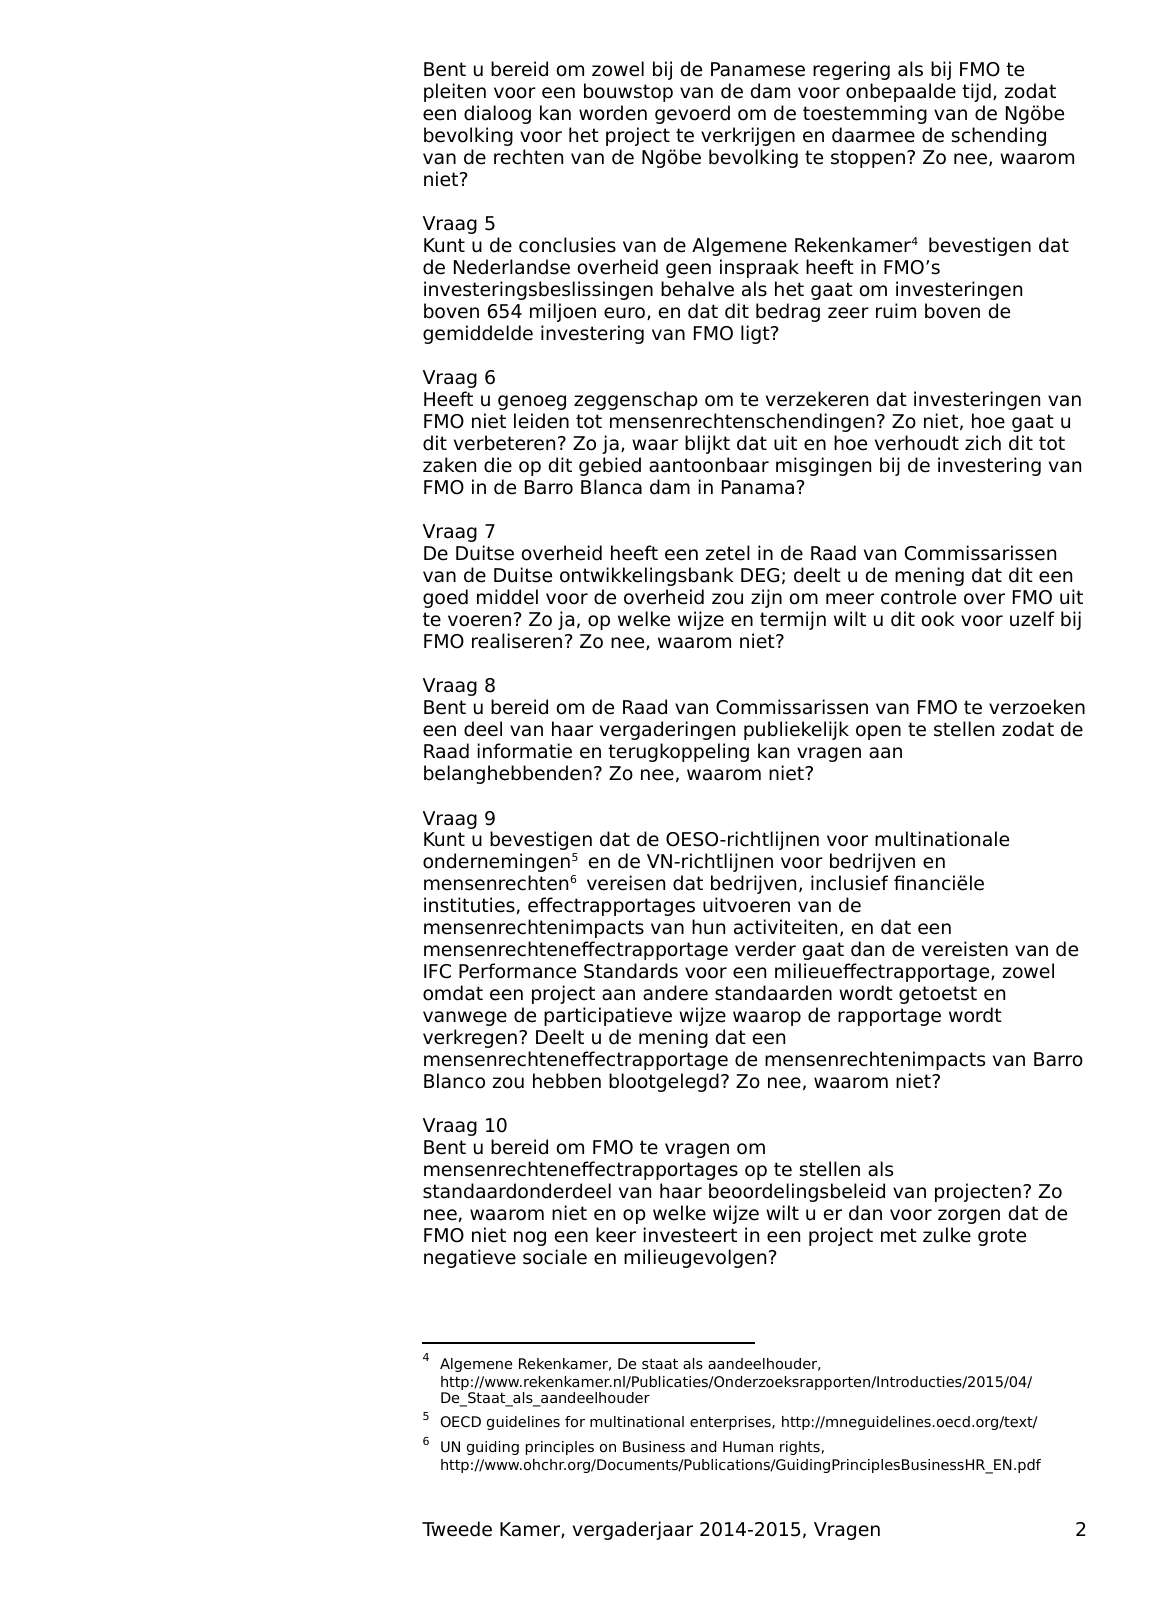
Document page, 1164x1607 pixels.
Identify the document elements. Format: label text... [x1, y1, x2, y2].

text OECD guidelines for multinational enterprises, http://mneguidelines.oecd.org/text/ [422, 1410, 1087, 1432]
text Vraag 9 [422, 807, 1087, 829]
text De Duitse overheid heeft een zetel in de Raad van Commissarissen van de Duitse ontwikkelingsbank DEG; deelt u de mening dat dit een goed middel voor de overheid zou zijn om meer controle over FMO uit te voeren? Zo ja, op welke wijze en termijn wilt u dit ook voor uzelf bij FMO realiseren? Zo nee, waarom niet? [422, 543, 1087, 653]
text Vraag 7 [422, 521, 1087, 543]
text Bent u bereid om zowel bij de Panamese regering als bij FMO te pleiten voor een bouwstop van de dam voor onbepaalde tijd, zodat een dialoog kan worden gevoerd om de toestemming van de Ngöbe bevolking voor het project te verkrijgen en daarmee de schending van de rechten van de Ngöbe bevolking te stoppen? Zo nee, waarom niet? [422, 59, 1087, 191]
text Kunt u de conclusies van de Algemene Rekenkamer bevestigen dat de Nederlandse overheid geen inspraak heeft in FMO’s investeringsbeslissingen behalve als het gaat om investeringen boven 654 miljoen euro, en dat dit bedrag zeer ruim boven de gemiddelde investering van FMO ligt? [422, 235, 1087, 345]
text Kunt u bevestigen dat de OESO-richtlijnen voor multinationale ondernemingen en de VN-richtlijnen voor bedrijven en mensenrechten vereisen dat bedrijven, inclusief financiële instituties, effectrapportages uitvoeren van de mensenrechtenimpacts van hun activiteiten, en dat een mensenrechteneffectrapportage verder gaat dan de vereisten van de IFC Performance Standards voor een milieueffectrapportage, zowel omdat een project aan andere standaarden wordt getoetst en vanwege de participatieve wijze waarop de rapportage wordt verkregen? Deelt u de mening dat een mensenrechteneffectrapportage de mensenrechtenimpacts van Barro Blanco zou hebben blootgelegd? Zo nee, waarom niet? [422, 829, 1087, 1093]
text Vraag 6 [422, 367, 1087, 389]
text Heeft u genoeg zeggenschap om te verzekeren dat investeringen van FMO niet leiden tot mensenrechtenschendingen? Zo niet, hoe gaat u dit verbeteren? Zo ja, waar blijkt dat uit en hoe verhoudt zich dit tot zaken die op dit gebied aantoonbaar misgingen bij de investering van FMO in de Barro Blanca dam in Panama? [422, 389, 1087, 499]
text Vraag 5 [422, 213, 1087, 235]
text Bent u bereid om de Raad van Commissarissen van FMO te verzoeken een deel van haar vergaderingen publiekelijk open te stellen zodat de Raad informatie en terugkoppeling kan vragen aan belanghebbenden? Zo nee, waarom niet? [422, 697, 1087, 785]
text Bent u bereid om FMO te vragen om mensenrechteneffectrapportages op te stellen als standaardonderdeel van haar beoordelingsbeleid van projecten? Zo nee, waarom niet en op welke wijze wilt u er dan voor zorgen dat de FMO niet nog een keer investeert in een project met zulke grote negatieve sociale en milieugevolgen? [422, 1137, 1087, 1269]
text Algemene Rekenkamer, De staat als aandeelhouder, http://www.rekenkamer.nl/Publicaties/Onderzoeksrapporten/Introducties/2015/04/De_Staat_als_aandeelhouder [422, 1352, 1087, 1407]
text UN guiding principles on Business and Human rights, http://www.ohchr.org/Documents/Publications/GuidingPrinciplesBusinessHR_EN.pdf [422, 1435, 1087, 1474]
text Vraag 8 [422, 675, 1087, 697]
text Vraag 10 [422, 1115, 1087, 1137]
